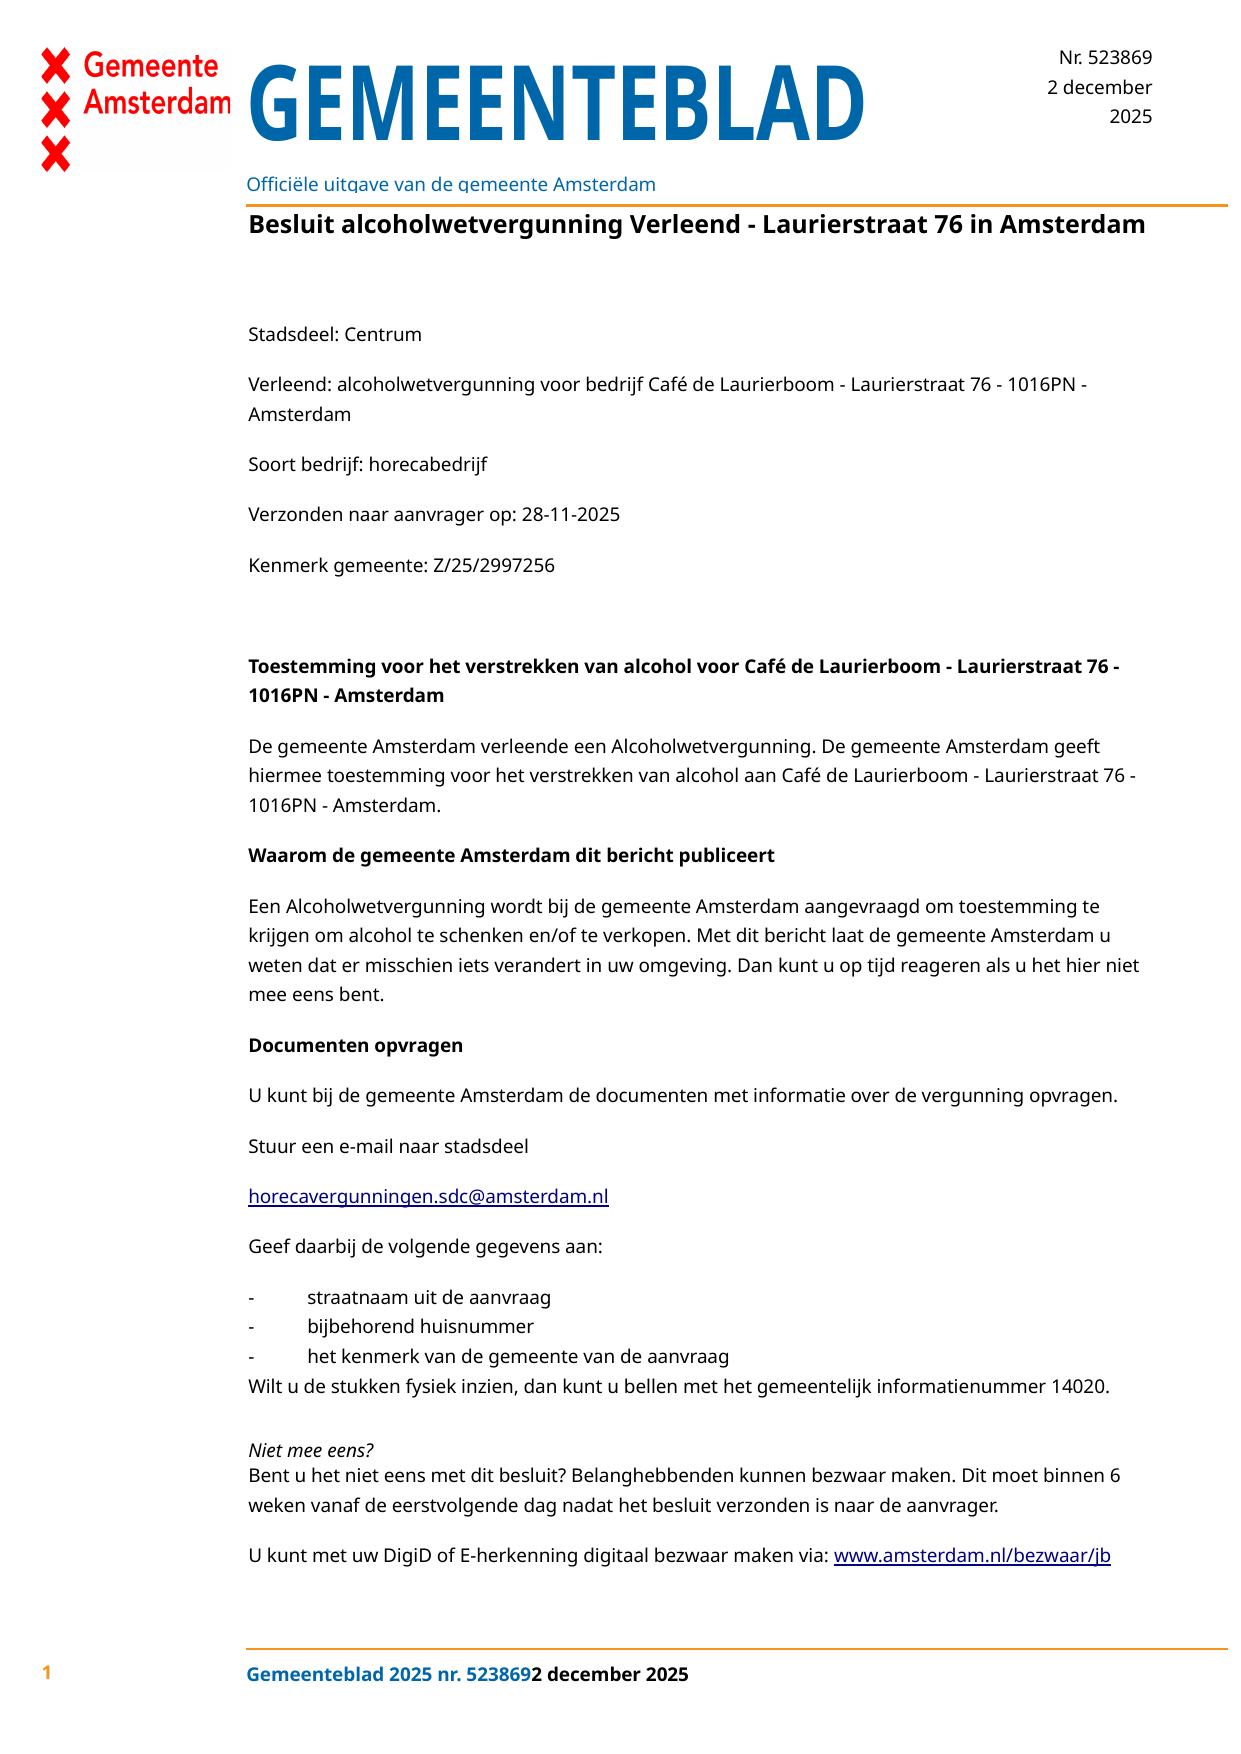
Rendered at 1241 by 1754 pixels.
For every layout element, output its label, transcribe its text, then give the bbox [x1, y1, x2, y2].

picture [41, 47, 231, 172]
text Niet mee eens? [248, 1437, 1152, 1462]
text Stuur een e-mail naar stadsdeel [248, 1133, 1152, 1158]
text Een Alcoholwetvergunning wordt bij de gemeente Amsterdam aangevraagd om toestemming te krijgen om alcohol te schenken en/of te verkopen. Met dit bericht laat de gemeente Amsterdam u weten dat er misschien iets verandert in uw omgeving. Dan kunt u op tijd reageren als u het hier niet mee eens bent. [248, 893, 1152, 1007]
text horecavergunningen.sdc@amsterdam.nl [248, 1183, 1152, 1209]
text Soort bedrijf: horecabedrijf [248, 451, 1152, 477]
text Documenten opvragen [248, 1032, 1152, 1058]
text Verzonden naar aanvrager op: 28-11-2025 [248, 502, 1152, 527]
list het kenmerk van de gemeente van de aanvraag [248, 1343, 1152, 1369]
text U kunt bij de gemeente Amsterdam de documenten met informatie over de vergunning opvragen. [248, 1082, 1152, 1108]
text Waarom de gemeente Amsterdam dit bericht publiceert [248, 842, 1152, 868]
text Verleend: alcoholwetvergunning voor bedrijf Café de Laurierboom - Laurierstraat 76 - 1016PN - Amsterdam [248, 371, 1152, 426]
text Wilt u de stukken fysiek inzien, dan kunt u bellen met het gemeentelijk informatienummer 14020. [248, 1373, 1152, 1398]
list straatnaam uit de aanvraag [248, 1284, 1152, 1310]
text De gemeente Amsterdam verleende een Alcoholwetvergunning. De gemeente Amsterdam geeft hiermee toestemming voor het verstrekken van alcohol aan Café de Laurierboom - Laurierstraat 76 - 1016PN - Amsterdam. [248, 733, 1152, 818]
text Toestemming voor het verstrekken van alcohol voor Café de Laurierboom - Laurierstraat 76 - 1016PN - Amsterdam [248, 653, 1152, 708]
text Geef daarbij de volgende gegevens aan: [248, 1234, 1152, 1259]
text Bent u het niet eens met dit besluit? Belanghebbenden kunnen bezwaar maken. Dit moet binnen 6 weken vanaf de eerstvolgende dag nadat het besluit verzonden is naar de aanvrager. [248, 1462, 1152, 1518]
text Kenmerk gemeente: Z/25/2997256 [248, 552, 1152, 578]
text Besluit alcoholwetvergunning Verleend - Laurierstraat 76 in Amsterdam [248, 207, 1152, 241]
text Stadsdeel: Centrum [248, 321, 1152, 346]
text U kunt met uw DigiD of E-herkenning digitaal bezwaar maken via: www.amsterdam.nl/bezwaar/jb [248, 1542, 1152, 1568]
list bijbehorend huisnummer [248, 1314, 1152, 1339]
